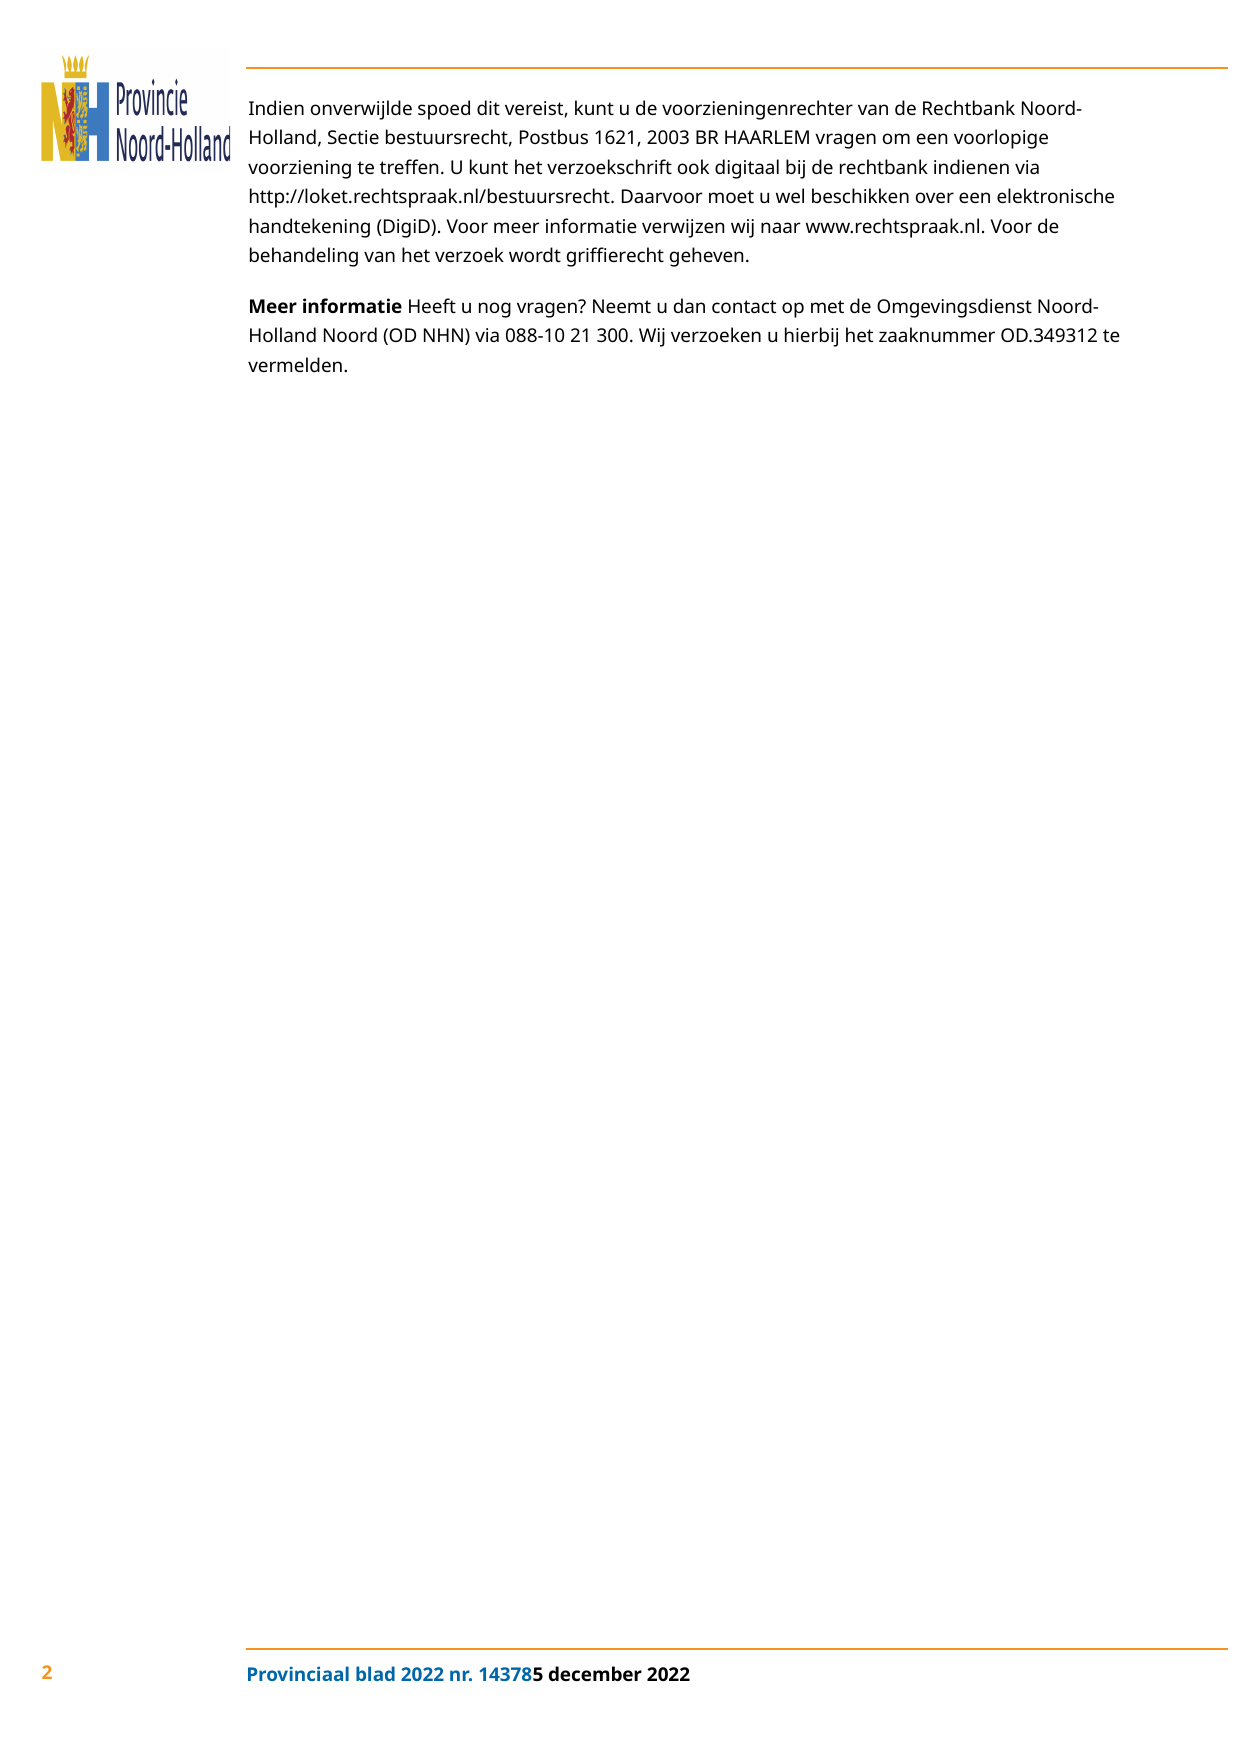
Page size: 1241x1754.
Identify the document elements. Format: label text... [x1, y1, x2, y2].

text Indien onverwijlde spoed dit vereist, kunt u de voorzieningenrechter van de Rechtbank Noord-Holland, Sectie bestuursrecht, Postbus 1621, 2003 BR HAARLEM vragen om een voorlopige voorziening te treffen. U kunt het verzoekschrift ook digitaal bij de rechtbank indienen via http://loket.rechtspraak.nl/bestuursrecht. Daarvoor moet u wel beschikken over een elektronische handtekening (DigiD). Voor meer informatie verwijzen wij naar www.rechtspraak.nl. Voor de behandeling van het verzoek wordt griffierecht geheven. [248, 95, 1152, 268]
text Meer informatie Heeft u nog vragen? Neemt u dan contact op met de Omgevingsdienst Noord-Holland Noord (OD NHN) via 088-10 21 300. Wij verzoeken u hierbij het zaaknummer OD.349312 te vermelden. [248, 293, 1152, 378]
picture [41, 47, 231, 172]
